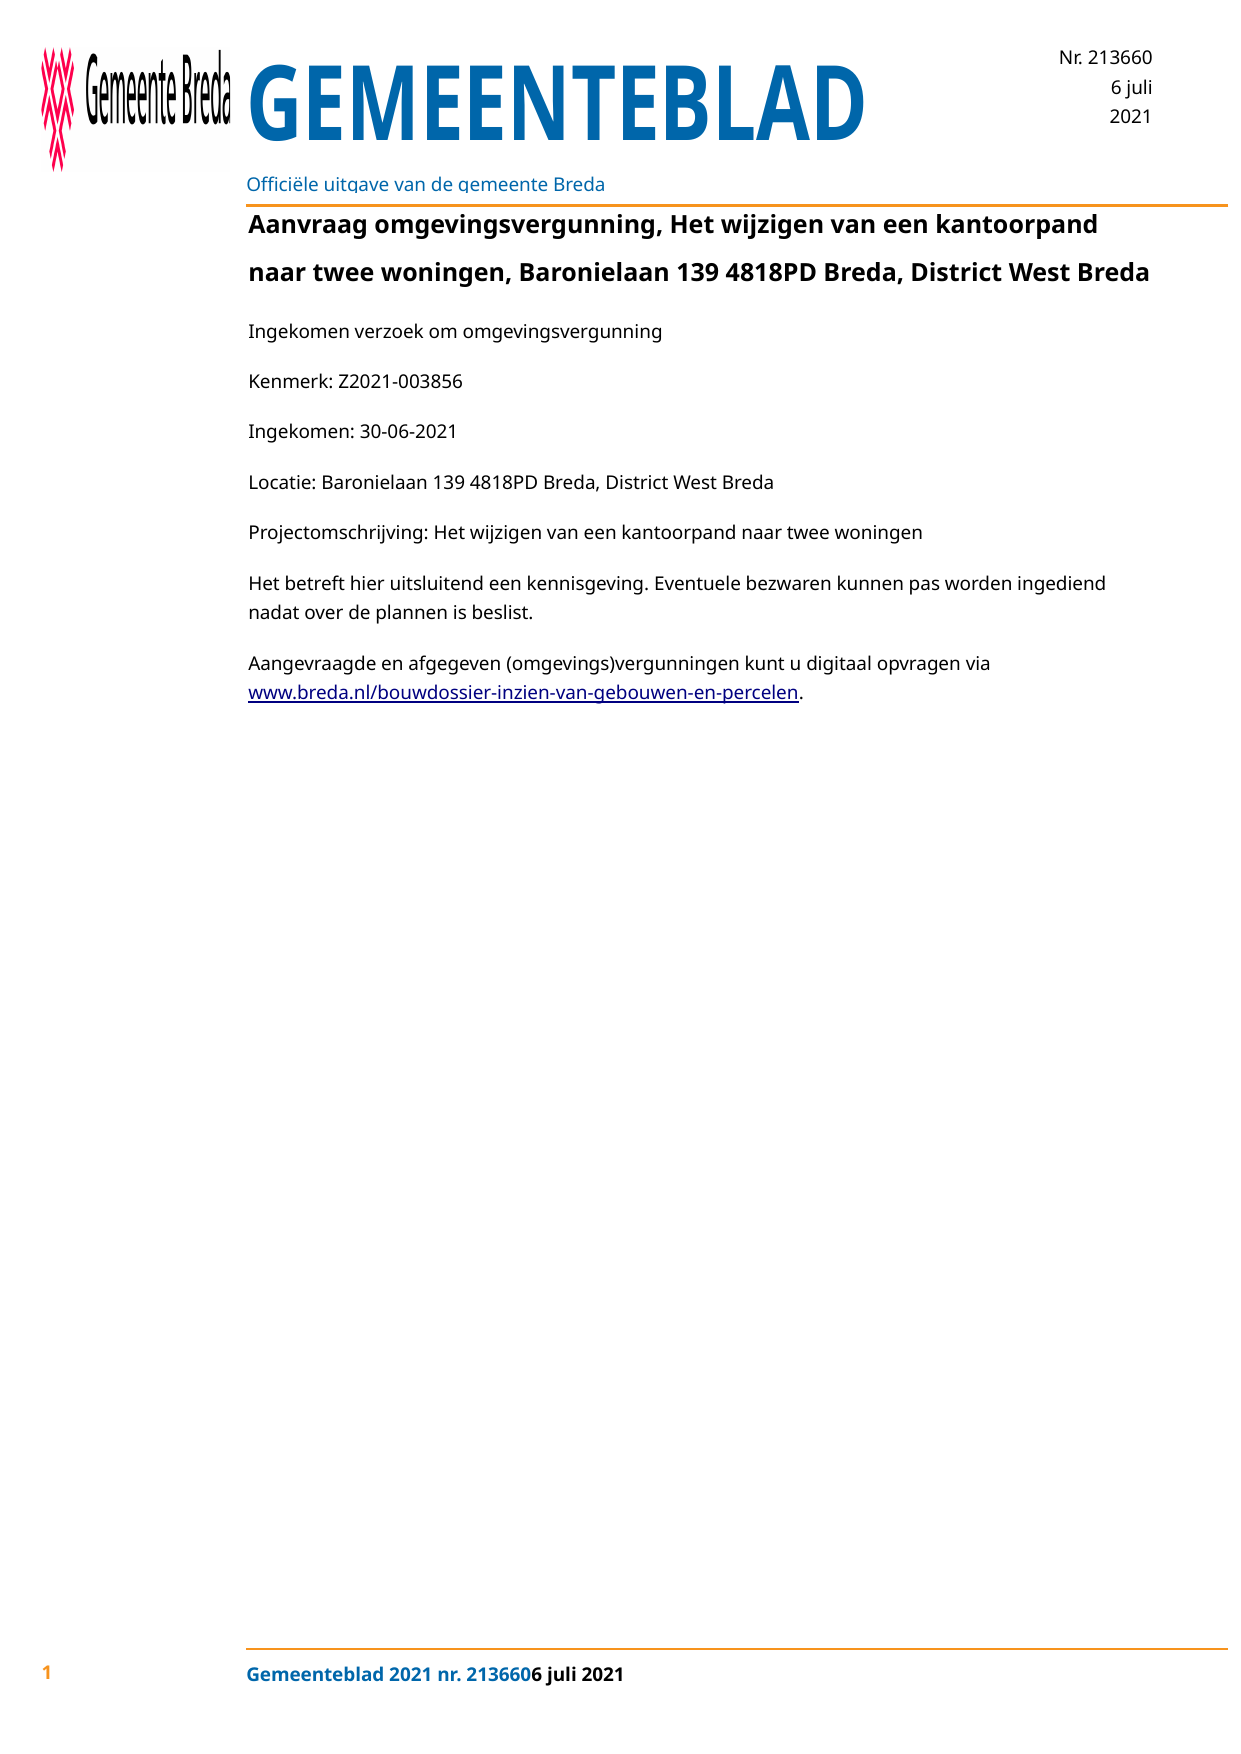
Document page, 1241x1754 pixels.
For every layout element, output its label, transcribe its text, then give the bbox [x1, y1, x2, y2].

text Projectomschrijving: Het wijzigen van een kantoorpand naar twee woningen [248, 519, 1152, 545]
text Ingekomen verzoek om omgevingsvergunning [248, 318, 1152, 344]
text Aangevraagde en afgegeven (omgevings)vergunningen kunt u digitaal opvragen via www.breda.nl/bouwdossier-inzien-van-gebouwen-en-percelen. [248, 650, 1152, 705]
text Locatie: Baronielaan 139 4818PD Breda, District West Breda [248, 469, 1152, 495]
text Aanvraag omgevingsvergunning, Het wijzigen van een kantoorpand naar twee woningen, Baronielaan 139 4818PD Breda, District West Breda [248, 207, 1152, 288]
text Ingekomen: 30-06-2021 [248, 419, 1152, 444]
picture [41, 47, 231, 172]
text Het betreft hier uitsluitend een kennisgeving. Eventuele bezwaren kunnen pas worden ingediend nadat over de plannen is beslist. [248, 570, 1152, 625]
text Kenmerk: Z2021-003856 [248, 368, 1152, 394]
